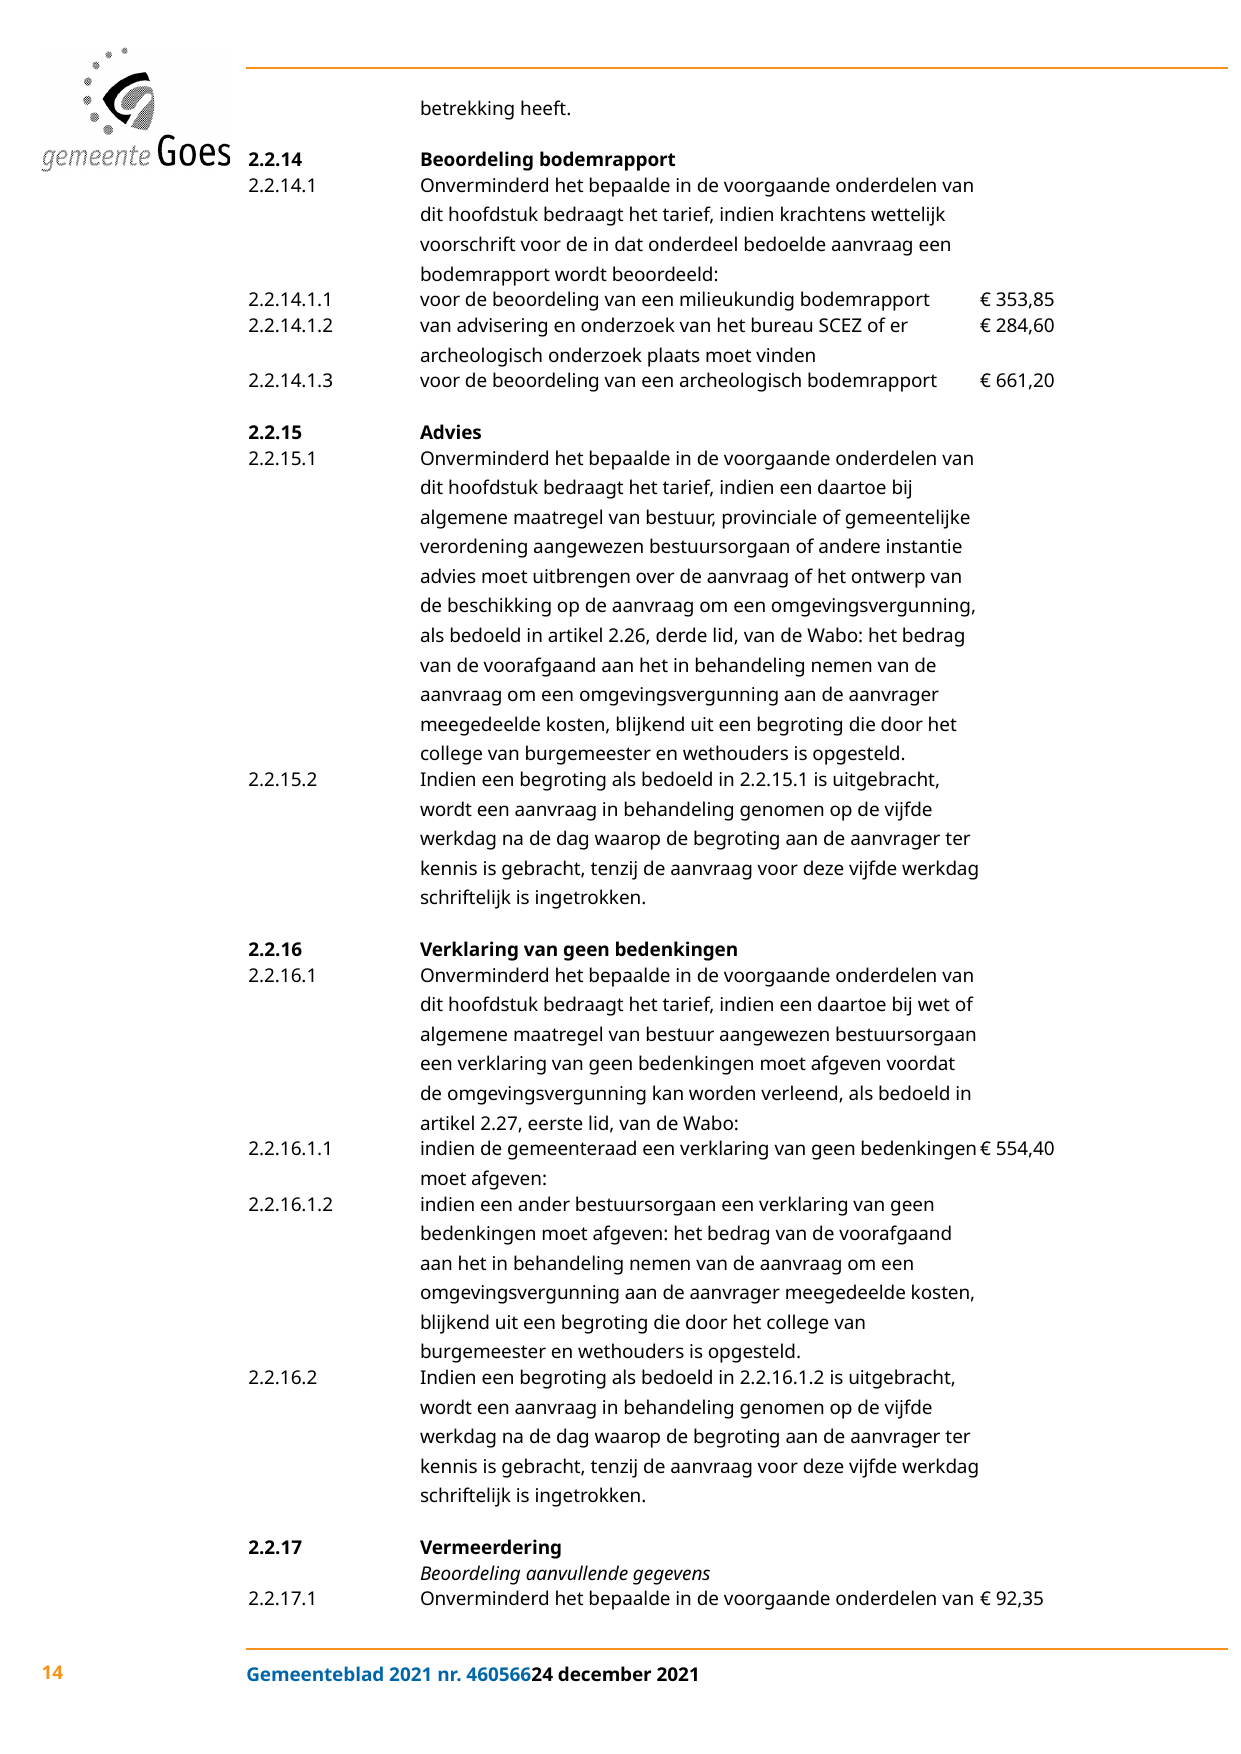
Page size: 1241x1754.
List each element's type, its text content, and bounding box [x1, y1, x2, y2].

table_cell 2.2.15.1 [248, 445, 420, 766]
table_cell [980, 1191, 1152, 1364]
table_cell € 353,85 [980, 286, 1152, 312]
table_cell [980, 121, 1152, 146]
table_cell 2.2.14.1 [248, 172, 420, 286]
table_cell van advisering en onderzoek van het bureau SCEZ of er archeologisch onderzoek plaats moet vinden [420, 312, 980, 367]
table_cell Onverminderd het bepaalde in de voorgaande onderdelen van dit hoofdstuk bedraagt het tarief, indien een daartoe bij algemene maatregel van bestuur, provinciale of gemeentelijke verordening aangewezen bestuursorgaan of andere instantie advies moet uitbrengen over de aanvraag of het ontwerp van de beschikking op de aanvraag om een omgevingsvergunning, als bedoeld in artikel 2.26, derde lid, van de Wabo: het bedrag van de voorafgaand aan het in behandeling nemen van de aanvraag om een omgevingsvergunning aan de aanvrager meegedeelde kosten, blijkend uit een begroting die door het college van burgemeester en wethouders is opgesteld. [420, 445, 980, 766]
table_cell [980, 95, 1152, 121]
table_cell 2.2.15 [248, 419, 420, 445]
table_cell [980, 445, 1152, 766]
table_cell [980, 936, 1152, 962]
table_cell [980, 146, 1152, 172]
table_cell [980, 1560, 1152, 1586]
table_cell 2.2.16.2 [248, 1364, 420, 1508]
table_cell voor de beoordeling van een archeologisch bodemrapport [420, 368, 980, 393]
table_cell € 92,35 [980, 1586, 1152, 1611]
table_cell 2.2.14 [248, 146, 420, 172]
table_cell [248, 95, 420, 121]
table_cell voor de beoordeling van een milieukundig bodemrapport [420, 286, 980, 312]
table_cell € 661,20 [980, 368, 1152, 393]
table_cell Advies [420, 419, 980, 445]
table_cell 2.2.16.1 [248, 962, 420, 1135]
table_cell 2.2.16.1.2 [248, 1191, 420, 1364]
table_cell Beoordeling bodemrapport [420, 146, 980, 172]
table_cell Indien een begroting als bedoeld in 2.2.15.1 is uitgebracht, wordt een aanvraag in behandeling genomen op de vijfde werkdag na de dag waarop de begroting aan de aanvrager ter kennis is gebracht, tenzij de aanvraag voor deze vijfde werkdag schriftelijk is ingetrokken. [420, 766, 980, 910]
table_cell 2.2.17.1 [248, 1586, 420, 1611]
table_cell [248, 393, 420, 419]
table_cell 2.2.16.1.1 [248, 1135, 420, 1191]
table_cell Onverminderd het bepaalde in de voorgaande onderdelen van dit hoofdstuk bedraagt het tarief, indien krachtens wettelijk voorschrift voor de in dat onderdeel bedoelde aanvraag een bodemrapport wordt beoordeeld: [420, 172, 980, 286]
table_cell [980, 910, 1152, 936]
table_cell [420, 121, 980, 146]
table_cell Beoordeling aanvullende gegevens [420, 1560, 980, 1586]
table_cell [980, 419, 1152, 445]
table_cell [420, 1509, 980, 1534]
table_cell [248, 1509, 420, 1534]
table_cell betrekking heeft. [420, 95, 980, 121]
table_cell [248, 1560, 420, 1586]
table_cell 2.2.15.2 [248, 766, 420, 910]
table_cell [980, 172, 1152, 286]
table_cell 2.2.16 [248, 936, 420, 962]
table_cell [248, 121, 420, 146]
table_cell 2.2.14.1.2 [248, 312, 420, 367]
table_cell [980, 962, 1152, 1135]
table_cell [420, 910, 980, 936]
table_cell € 284,60 [980, 312, 1152, 367]
table_cell Onverminderd het bepaalde in de voorgaande onderdelen van dit hoofdstuk bedraagt het tarief, indien een daartoe bij wet of algemene maatregel van bestuur aangewezen bestuursorgaan een verklaring van geen bedenkingen moet afgeven voordat de omgevingsvergunning kan worden verleend, als bedoeld in artikel 2.27, eerste lid, van de Wabo: [420, 962, 980, 1135]
table_cell 2.2.14.1.3 [248, 368, 420, 393]
table_cell [980, 766, 1152, 910]
table_cell 2.2.17 [248, 1534, 420, 1560]
table_cell indien de gemeenteraad een verklaring van geen bedenkingen moet afgeven: [420, 1135, 980, 1191]
table_cell [980, 1364, 1152, 1508]
table_cell Vermeerdering [420, 1534, 980, 1560]
picture [41, 47, 231, 172]
table_cell [980, 1534, 1152, 1560]
table_cell Indien een begroting als bedoeld in 2.2.16.1.2 is uitgebracht, wordt een aanvraag in behandeling genomen op de vijfde werkdag na de dag waarop de begroting aan de aanvrager ter kennis is gebracht, tenzij de aanvraag voor deze vijfde werkdag schriftelijk is ingetrokken. [420, 1364, 980, 1508]
table_cell [980, 393, 1152, 419]
table_cell indien een ander bestuursorgaan een verklaring van geen bedenkingen moet afgeven: het bedrag van de voorafgaand aan het in behandeling nemen van de aanvraag om een omgevingsvergunning aan de aanvrager meegedeelde kosten, blijkend uit een begroting die door het college van burgemeester en wethouders is opgesteld. [420, 1191, 980, 1364]
table_cell [420, 393, 980, 419]
table_cell [980, 1509, 1152, 1534]
table_cell [248, 910, 420, 936]
table_cell Verklaring van geen bedenkingen [420, 936, 980, 962]
table_cell € 554,40 [980, 1135, 1152, 1191]
table_cell 2.2.14.1.1 [248, 286, 420, 312]
table_cell Onverminderd het bepaalde in de voorgaande onderdelen van [420, 1586, 980, 1611]
